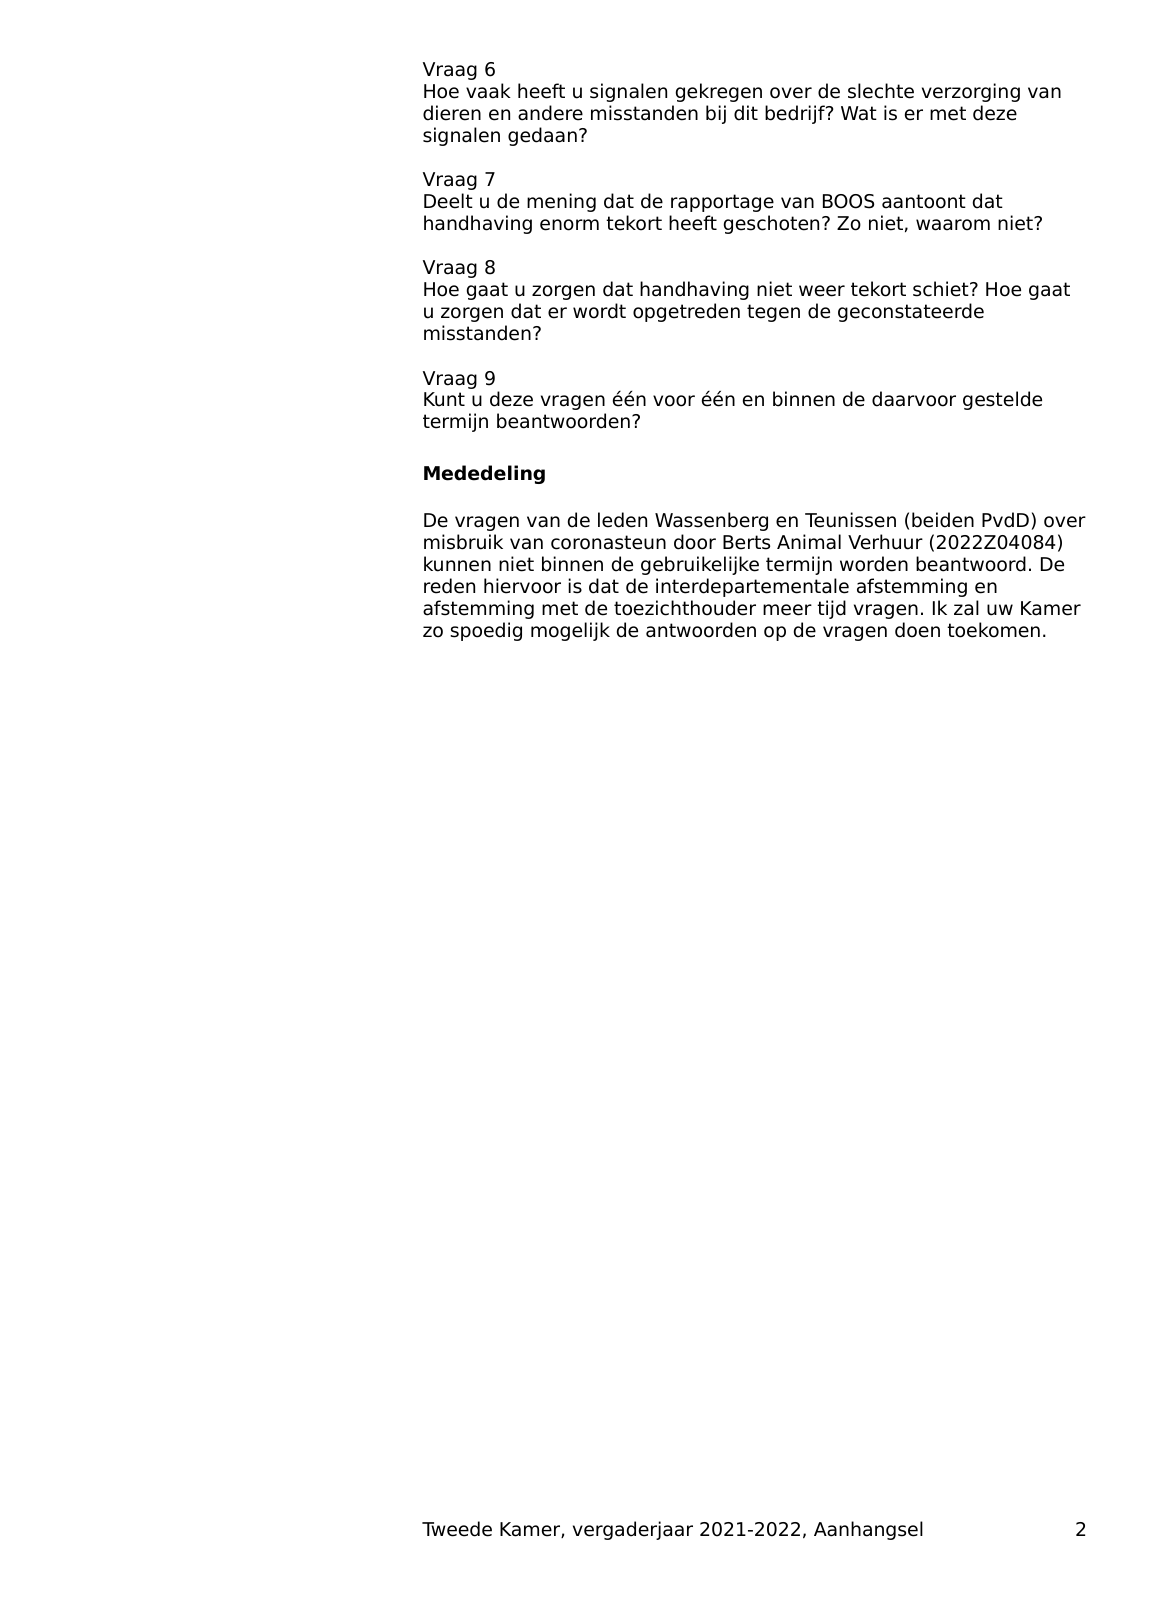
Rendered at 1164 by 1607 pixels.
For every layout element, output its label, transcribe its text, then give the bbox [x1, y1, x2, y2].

text Vraag 7 [422, 169, 1087, 191]
text Deelt u de mening dat de rapportage van BOOS aantoont dat handhaving enorm tekort heeft geschoten? Zo niet, waarom niet? [422, 191, 1087, 235]
text Vraag 8 [422, 257, 1087, 279]
text Kunt u deze vragen één voor één en binnen de daarvoor gestelde termijn beantwoorden? [422, 389, 1087, 433]
text Vraag 9 [422, 367, 1087, 389]
text Hoe vaak heeft u signalen gekregen over de slechte verzorging van dieren en andere misstanden bij dit bedrijf? Wat is er met deze signalen gedaan? [422, 81, 1087, 147]
text Vraag 6 [422, 59, 1087, 81]
subtitle Mededeling [422, 463, 1087, 485]
text De vragen van de leden Wassenberg en Teunissen (beiden PvdD) over misbruik van coronasteun door Berts Animal Verhuur (2022Z04084) kunnen niet binnen de gebruikelijke termijn worden beantwoord. De reden hiervoor is dat de interdepartementale afstemming en afstemming met de toezichthouder meer tijd vragen. Ik zal uw Kamer zo spoedig mogelijk de antwoorden op de vragen doen toekomen. [422, 510, 1087, 642]
text Hoe gaat u zorgen dat handhaving niet weer tekort schiet? Hoe gaat u zorgen dat er wordt opgetreden tegen de geconstateerde misstanden? [422, 279, 1087, 345]
